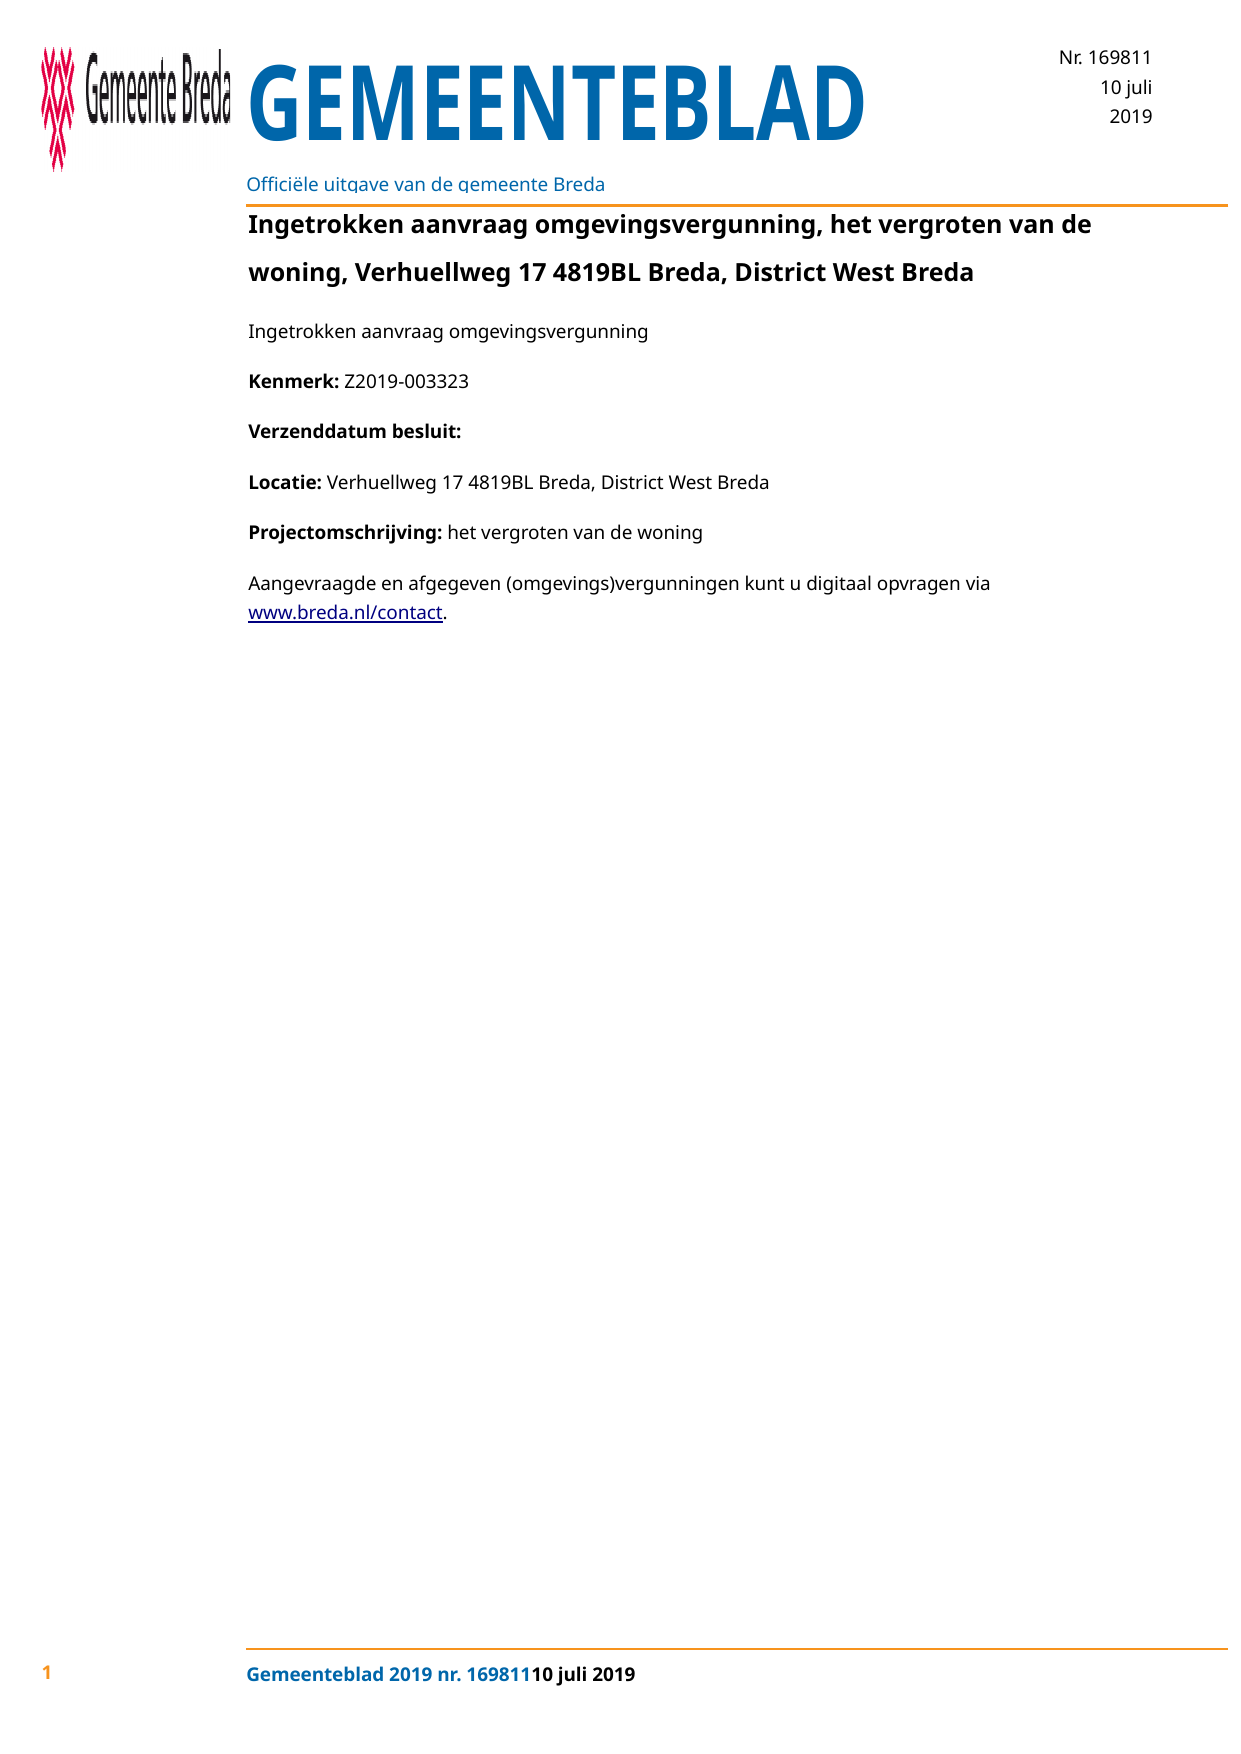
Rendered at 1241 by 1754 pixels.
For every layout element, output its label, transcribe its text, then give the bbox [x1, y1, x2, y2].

text Ingetrokken aanvraag omgevingsvergunning, het vergroten van de woning, Verhuellweg 17 4819BL Breda, District West Breda [248, 207, 1152, 288]
text Kenmerk: Z2019-003323 [248, 368, 1152, 394]
text Verzenddatum besluit: [248, 419, 1152, 444]
text Projectomschrijving: het vergroten van de woning [248, 519, 1152, 545]
text Ingetrokken aanvraag omgevingsvergunning [248, 318, 1152, 344]
text Locatie: Verhuellweg 17 4819BL Breda, District West Breda [248, 469, 1152, 495]
picture [41, 47, 231, 172]
text Aangevraagde en afgegeven (omgevings)vergunningen kunt u digitaal opvragen via www.breda.nl/contact. [248, 570, 1152, 625]
